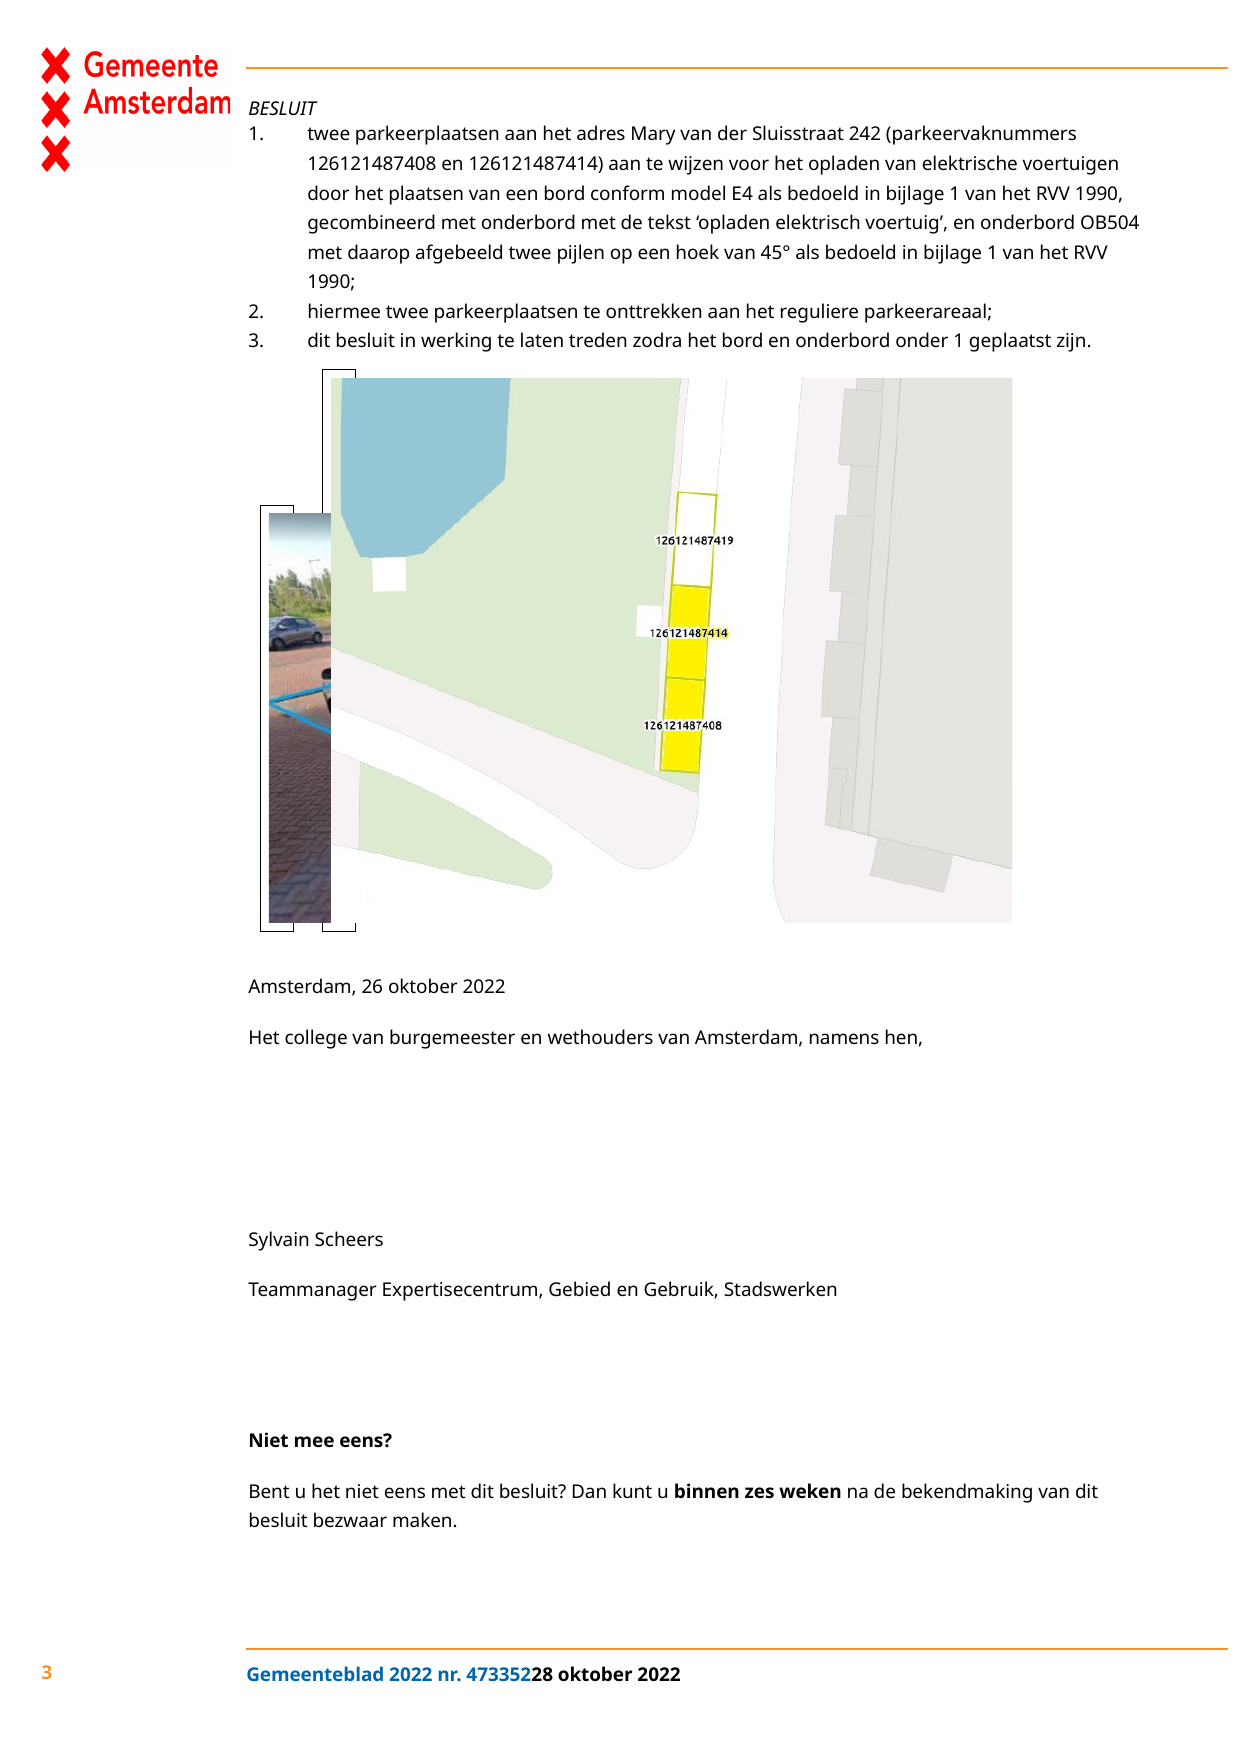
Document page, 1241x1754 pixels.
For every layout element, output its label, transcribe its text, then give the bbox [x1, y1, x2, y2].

text Sylvain Scheers [248, 1226, 1152, 1251]
text Niet mee eens? [248, 1427, 1152, 1453]
picture [41, 47, 231, 172]
text Teammanager Expertisecentrum, Gebied en Gebruik, Stadswerken [248, 1276, 1152, 1302]
list twee parkeerplaatsen aan het adres Mary van der Sluisstraat 242 (parkeervaknummers 126121487408 en 126121487414) aan te wijzen voor het opladen van elektrische voertuigen door het plaatsen van een bord conform model E4 als bedoeld in bijlage 1 van het RVV 1990, gecombineerd met onderbord met de tekst ‘opladen elektrisch voertuig’, en onderbord OB504 met daarop afgebeeld twee pijlen op een hoek van 45° als bedoeld in bijlage 1 van het RVV 1990; [248, 121, 1152, 294]
picture [268, 378, 1013, 923]
text Bent u het niet eens met dit besluit? Dan kunt u binnen zes weken na de bekendmaking van dit besluit bezwaar maken. [248, 1478, 1152, 1533]
text Amsterdam, 26 oktober 2022 [248, 974, 1152, 999]
text BESLUIT [248, 95, 1152, 121]
list hiermee twee parkeerplaatsen te onttrekken aan het reguliere parkeerareaal; [248, 298, 1152, 324]
list dit besluit in werking te laten treden zodra het bord en onderbord onder 1 geplaatst zijn. [248, 328, 1152, 353]
text Het college van burgemeester en wethouders van Amsterdam, namens hen, [248, 1024, 1152, 1050]
